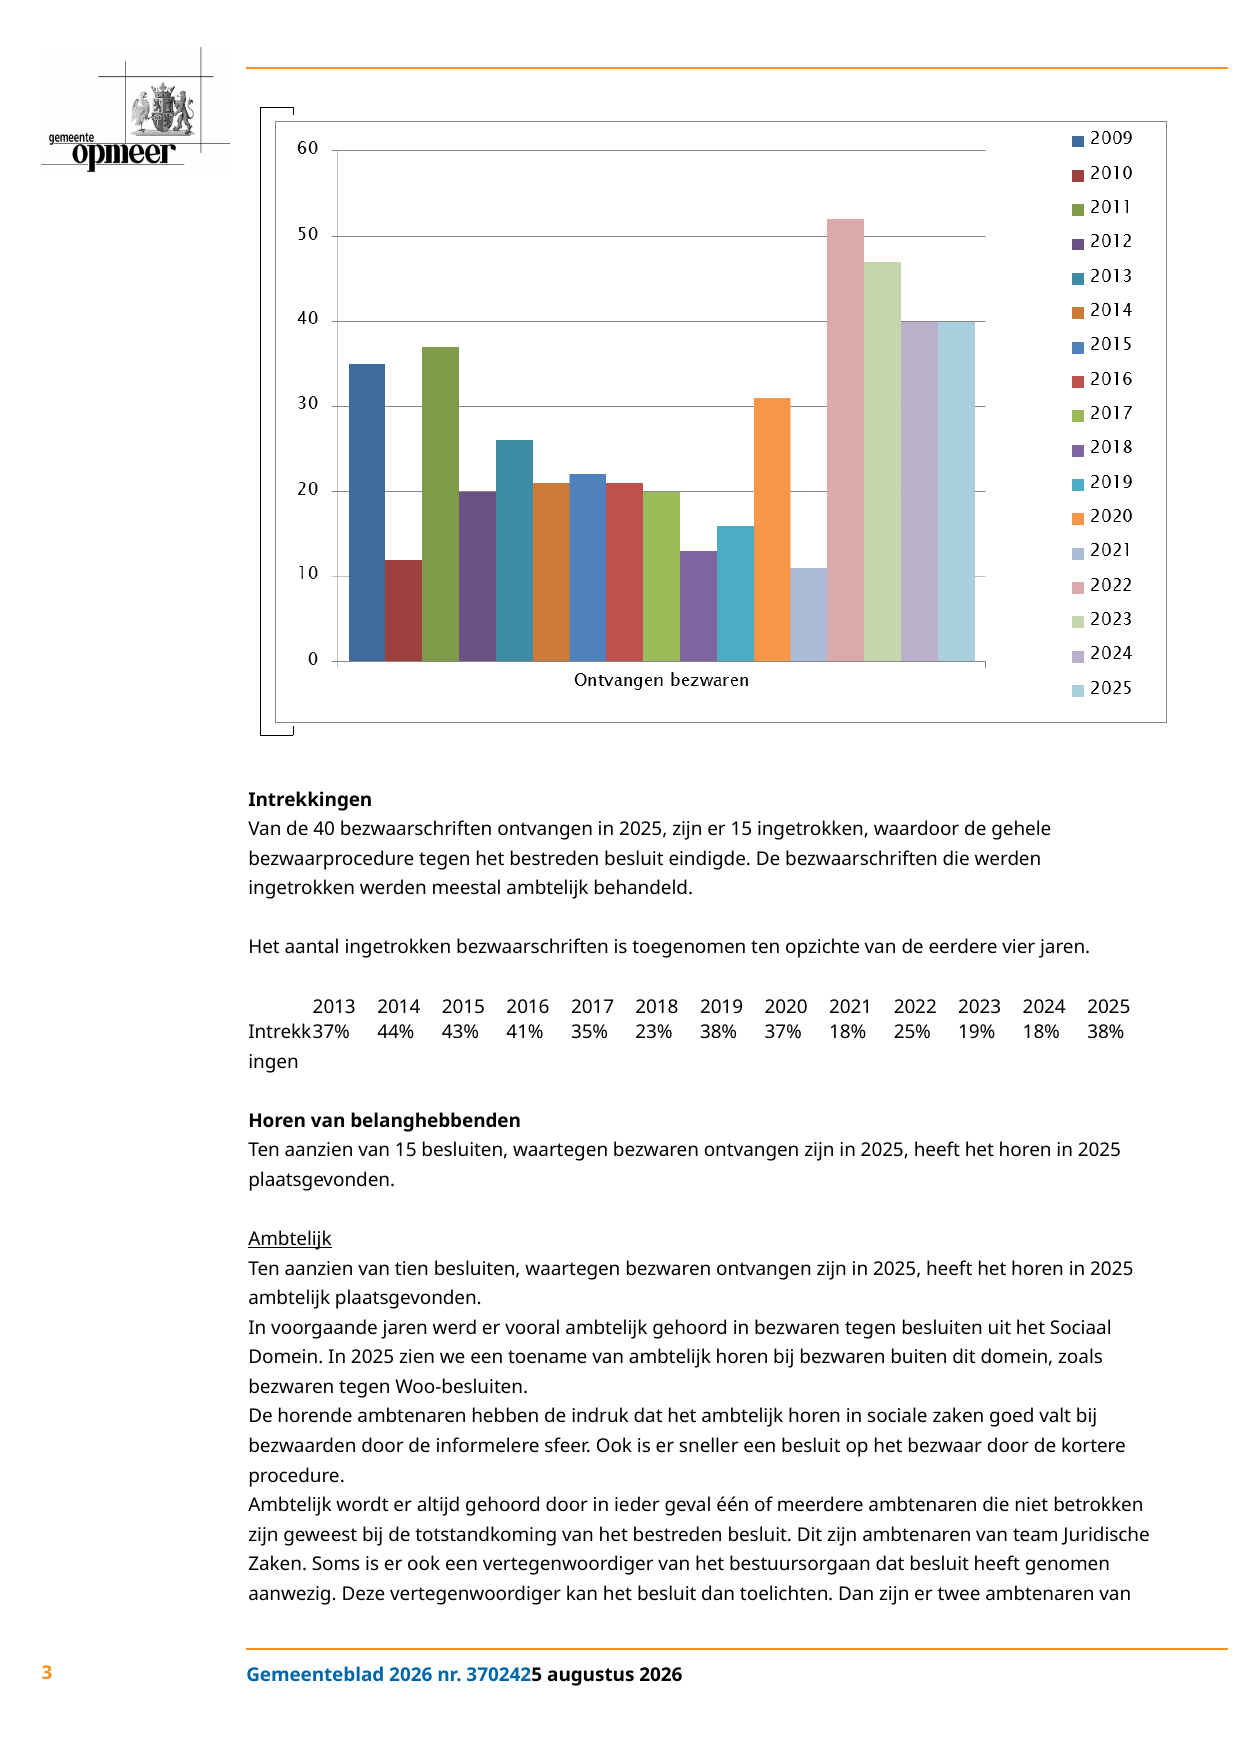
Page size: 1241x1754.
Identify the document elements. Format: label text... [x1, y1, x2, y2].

table_cell 18% [829, 1019, 893, 1074]
text Ambtelijk wordt er altijd gehoord door in ieder geval één of meerdere ambtenaren die niet betrokken zijn geweest bij de totstandkoming van het bestreden besluit. Dit zijn ambtenaren van team Juridische Zaken. Soms is er ook een vertegenwoordiger van het bestuursorgaan dat besluit heeft genomen aanwezig. Deze vertegenwoordiger kan het besluit dan toelichten. Dan zijn er twee ambtenaren van [248, 1491, 1152, 1606]
table_cell 37% [313, 1019, 377, 1074]
table_cell 43% [442, 1019, 506, 1074]
table_header 2020 [764, 993, 829, 1019]
text Het aantal ingetrokken bezwaarschriften is toegenomen ten opzichte van de eerdere vier jaren. [248, 934, 1152, 959]
table_cell 19% [958, 1019, 1022, 1074]
text Ten aanzien van 15 besluiten, waartegen bezwaren ontvangen zijn in 2025, heeft het horen in 2025 plaatsgevonden. [248, 1136, 1152, 1192]
table_header 2014 [377, 993, 442, 1019]
table_header 2024 [1023, 993, 1087, 1019]
table_cell 25% [894, 1019, 958, 1074]
table_header 2016 [506, 993, 571, 1019]
text Intrekkingen [248, 786, 1152, 812]
text Ambtelijk [248, 1225, 1152, 1251]
table_header 2022 [894, 993, 958, 1019]
table_header [248, 993, 312, 1019]
table_header 2017 [571, 993, 635, 1019]
text De horende ambtenaren hebben de indruk dat het ambtelijk horen in sociale zaken goed valt bij bezwaarden door de informelere sfeer. Ook is er sneller een besluit op het bezwaar door de kortere procedure. [248, 1403, 1152, 1488]
table_header 2025 [1087, 993, 1152, 1019]
table_header 2013 [313, 993, 377, 1019]
table_cell 23% [635, 1019, 700, 1074]
table_cell 44% [377, 1019, 442, 1074]
table_cell 38% [1087, 1019, 1152, 1074]
table_header 2021 [829, 993, 893, 1019]
table_cell 37% [764, 1019, 829, 1074]
picture [41, 47, 231, 172]
table_header 2018 [635, 993, 700, 1019]
picture [268, 115, 1173, 726]
table_cell 18% [1023, 1019, 1087, 1074]
text Ten aanzien van tien besluiten, waartegen bezwaren ontvangen zijn in 2025, heeft het horen in 2025 ambtelijk plaatsgevonden. [248, 1255, 1152, 1310]
table_cell 38% [700, 1019, 764, 1074]
text Horen van belanghebbenden [248, 1107, 1152, 1133]
table_cell 35% [571, 1019, 635, 1074]
table_cell 41% [506, 1019, 571, 1074]
text Van de 40 bezwaarschriften ontvangen in 2025, zijn er 15 ingetrokken, waardoor de gehele bezwaarprocedure tegen het bestreden besluit eindigde. De bezwaarschriften die werden ingetrokken werden meestal ambtelijk behandeld. [248, 815, 1152, 900]
table_cell Intrekkingen [248, 1019, 312, 1074]
table_header 2023 [958, 993, 1022, 1019]
table_header 2019 [700, 993, 764, 1019]
table_header 2015 [442, 993, 506, 1019]
text In voorgaande jaren werd er vooral ambtelijk gehoord in bezwaren tegen besluiten uit het Sociaal Domein. In 2025 zien we een toename van ambtelijk horen bij bezwaren buiten dit domein, zoals bezwaren tegen Woo-besluiten. [248, 1314, 1152, 1399]
